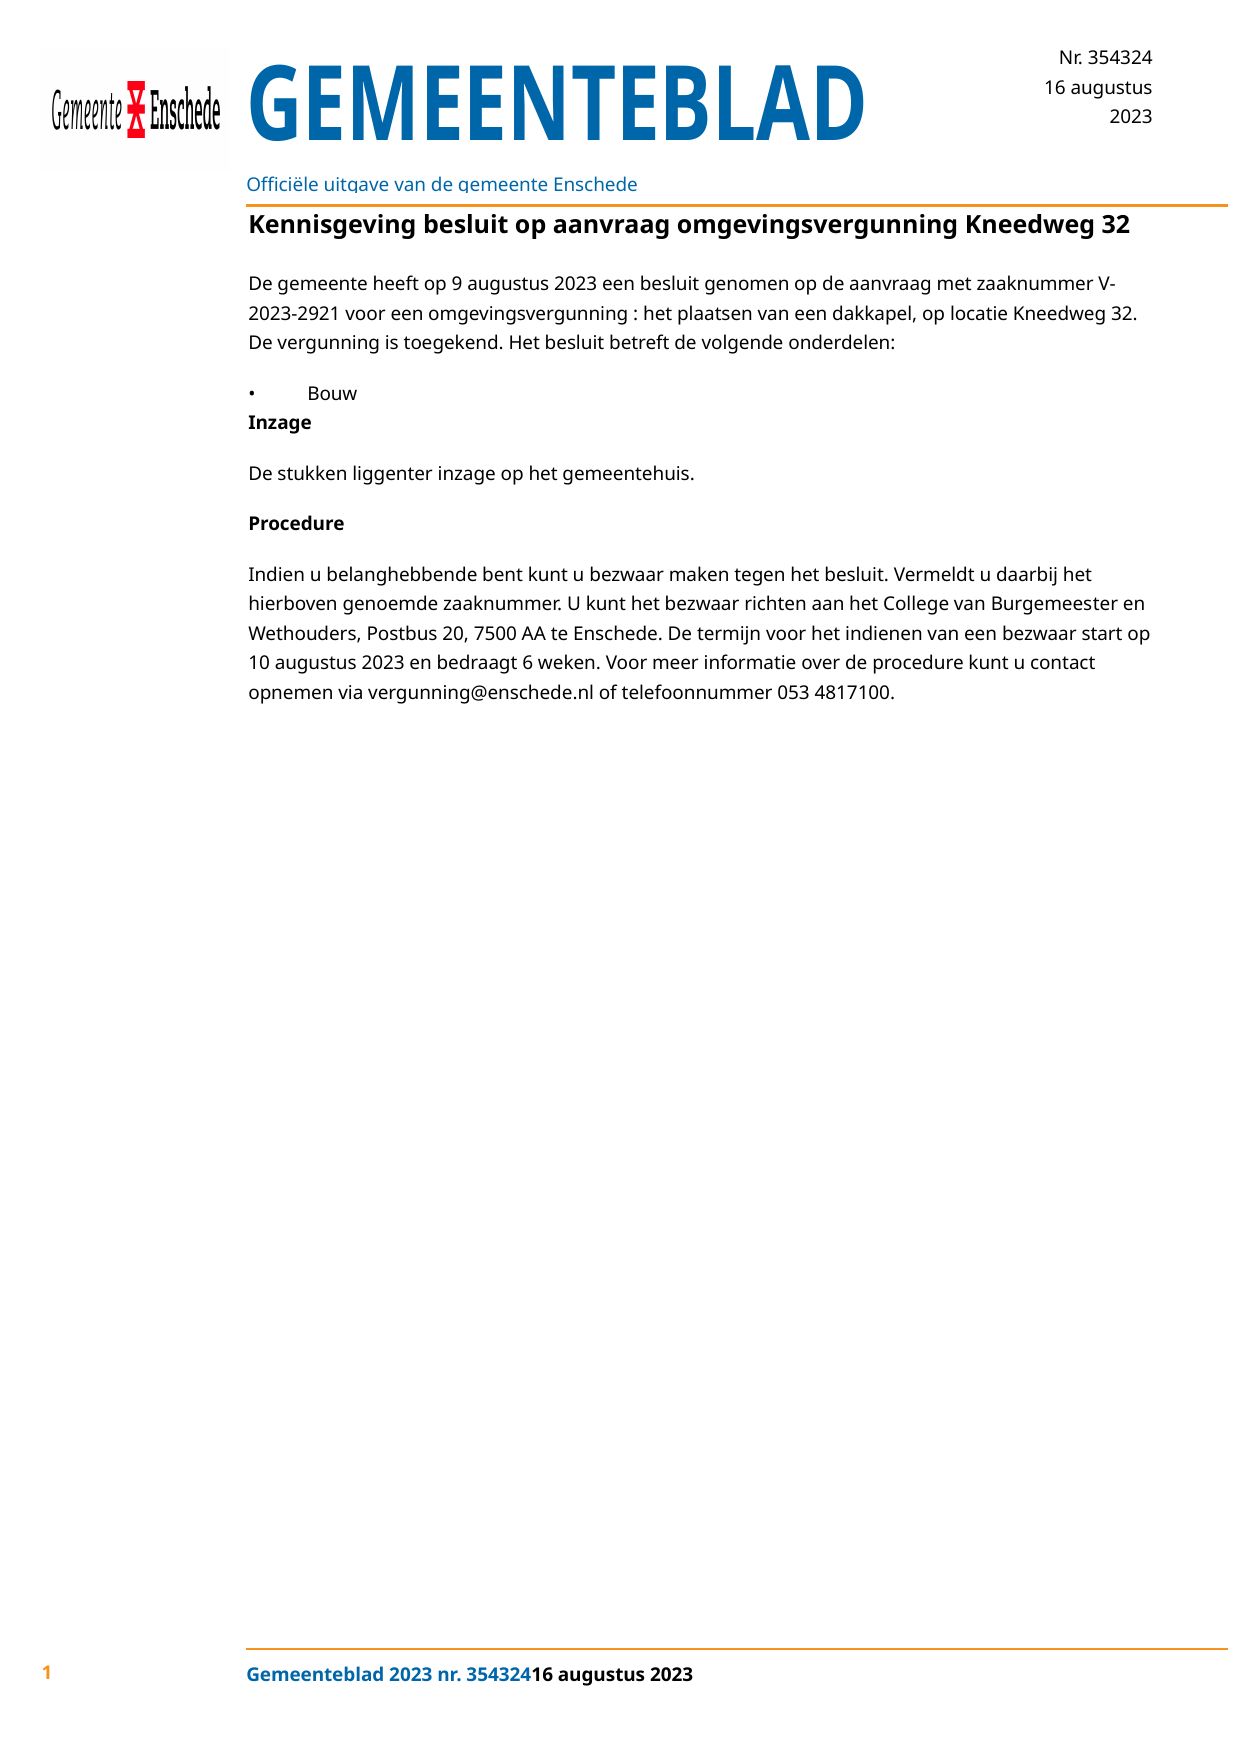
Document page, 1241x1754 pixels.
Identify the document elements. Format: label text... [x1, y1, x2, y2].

list Bouw [248, 380, 1152, 406]
text Inzage [248, 409, 1152, 435]
text Indien u belanghebbende bent kunt u bezwaar maken tegen het besluit. Vermeldt u daarbij het hierboven genoemde zaaknummer. U kunt het bezwaar richten aan het College van Burgemees­ter en Wethouders, Postbus 20, 7500 AA te Enschede. De termijn voor het indienen van een bezwaar start op 10 augustus 2023 en bedraagt 6 weken. Voor meer informatie over de procedure kunt u contact opnemen via vergunning@enschede.nl of telefoonnummer 053 4817100. [248, 561, 1152, 705]
picture [41, 47, 231, 172]
text Kennisgeving besluit op aanvraag omgevingsvergunning Kneedweg 32 [248, 207, 1152, 241]
text De stukken liggenter inzage op het gemeentehuis. [248, 460, 1152, 486]
text Procedure [248, 510, 1152, 536]
text De gemeente heeft op 9 augustus 2023 een besluit genomen op de aanvraag met zaaknummer V-2023-2921 voor een omgevingsvergunning : het plaatsen van een dakkapel, op locatie Kneedweg 32. De vergunning is toegekend. Het besluit betreft de volgende onderdelen: [248, 270, 1152, 355]
